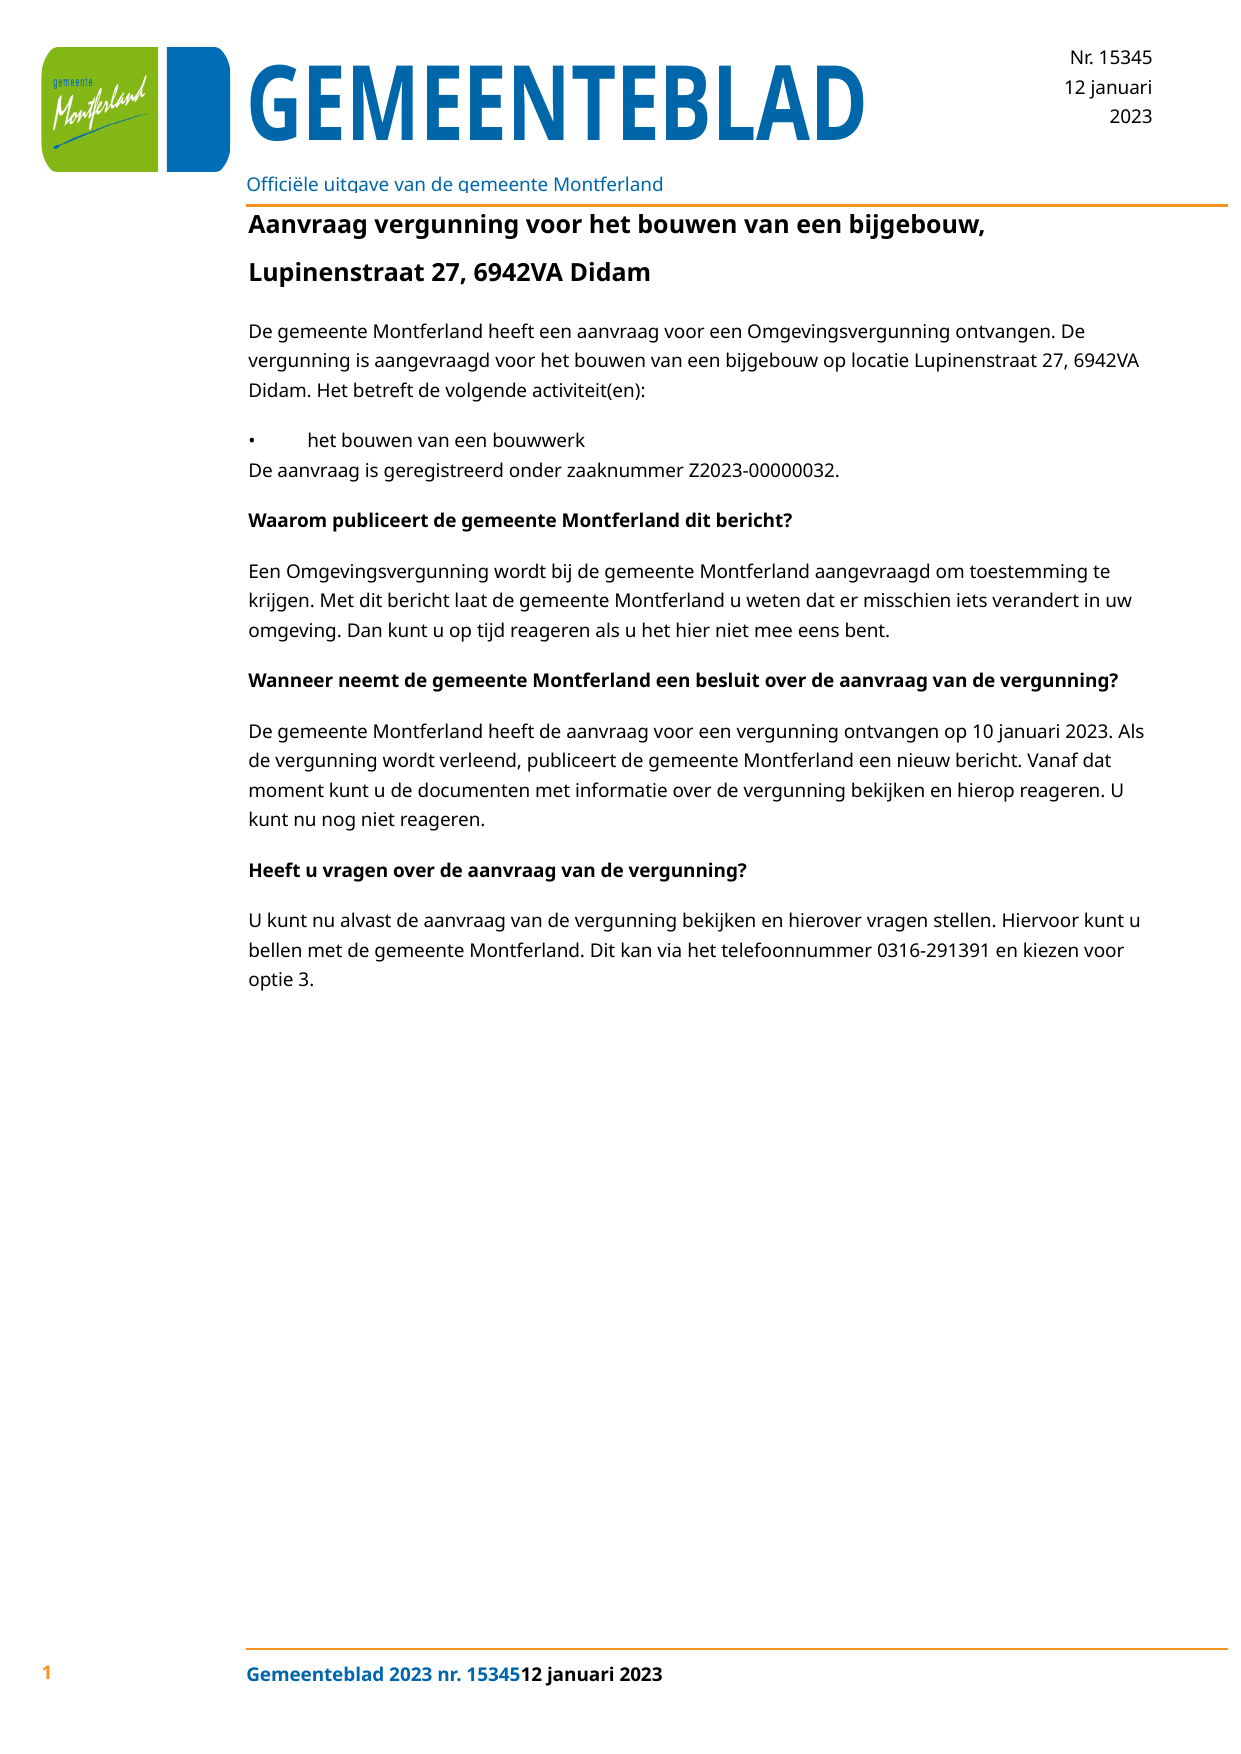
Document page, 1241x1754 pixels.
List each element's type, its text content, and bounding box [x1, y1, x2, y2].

text Waarom publiceert de gemeente Montferland dit bericht? [248, 507, 1152, 533]
text De gemeente Montferland heeft de aanvraag voor een vergunning ontvangen op 10 januari 2023. Als de vergunning wordt verleend, publiceert de gemeente Montferland een nieuw bericht. Vanaf dat moment kunt u de documenten met informatie over de vergunning bekijken en hierop reageren. U kunt nu nog niet reageren. [248, 718, 1152, 832]
list het bouwen van een bouwwerk [248, 427, 1152, 453]
text De gemeente Montferland heeft een aanvraag voor een Omgevingsvergunning ontvangen. De vergunning is aangevraagd voor het bouwen van een bijgebouw op locatie Lupinenstraat 27, 6942VA Didam. Het betreft de volgende activiteit(en): [248, 318, 1152, 403]
text Een Omgevingsvergunning wordt bij de gemeente Montferland aangevraagd om toestemming te krijgen. Met dit bericht laat de gemeente Montferland u weten dat er misschien iets verandert in uw omgeving. Dan kunt u op tijd reageren als u het hier niet mee eens bent. [248, 558, 1152, 643]
text Heeft u vragen over de aanvraag van de vergunning? [248, 857, 1152, 883]
text De aanvraag is geregistreerd onder zaaknummer Z2023-00000032. [248, 457, 1152, 483]
text Wanneer neemt de gemeente Montferland een besluit over de aanvraag van de vergunning? [248, 667, 1152, 693]
text Aanvraag vergunning voor het bouwen van een bijgebouw, Lupinenstraat 27, 6942VA Didam [248, 207, 1152, 288]
text U kunt nu alvast de aanvraag van de vergunning bekijken en hierover vragen stellen. Hiervoor kunt u bellen met de gemeente Montferland. Dit kan via het telefoonnummer 0316-291391 en kiezen voor optie 3. [248, 907, 1152, 992]
picture [41, 47, 231, 172]
